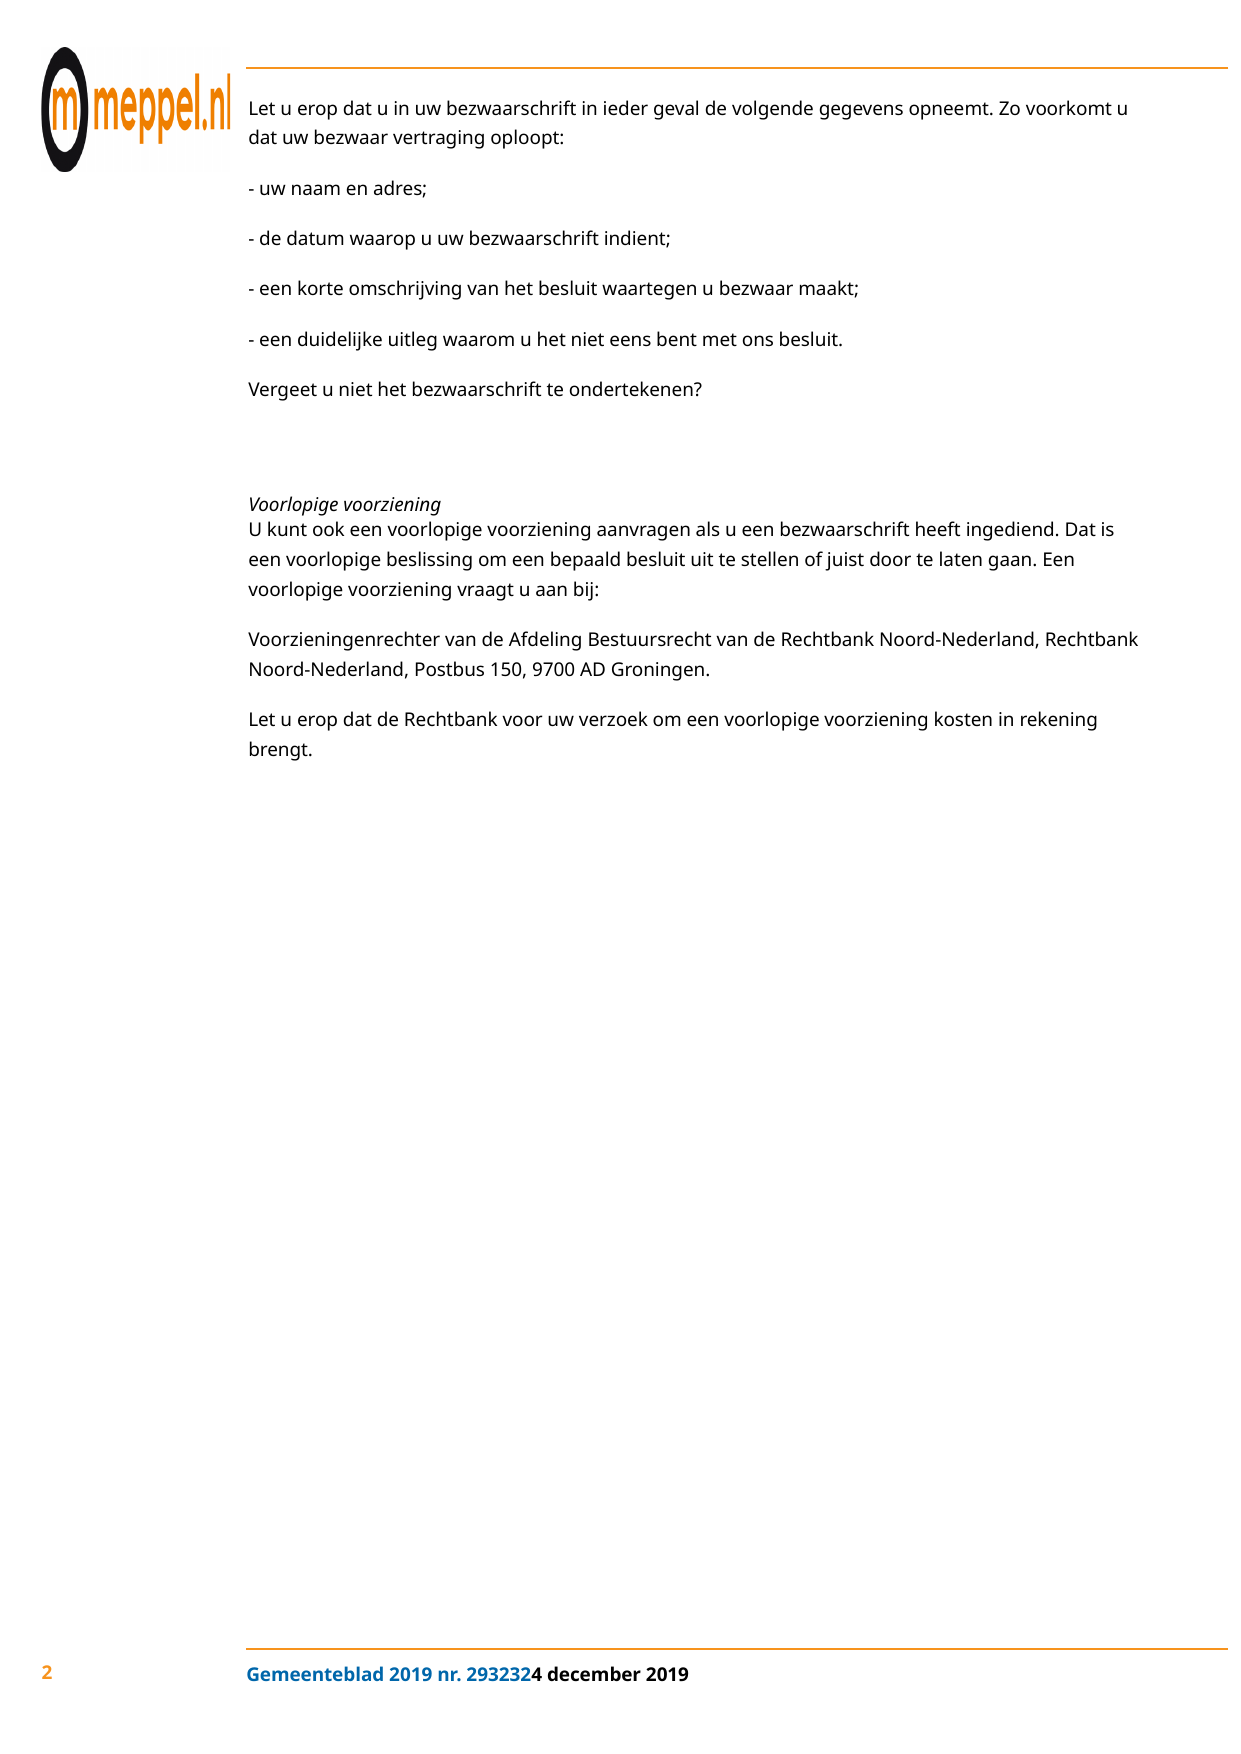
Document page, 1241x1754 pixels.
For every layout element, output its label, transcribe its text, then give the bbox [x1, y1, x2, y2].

text - een duidelijke uitleg waarom u het niet eens bent met ons besluit. [248, 326, 1152, 352]
text Let u erop dat u in uw bezwaarschrift in ieder geval de volgende gegevens opneemt. Zo voorkomt u dat uw bezwaar vertraging oploopt: [248, 95, 1152, 150]
text Voorlopige voorziening [248, 491, 1152, 517]
text Voorzieningenrechter van de Afdeling Bestuursrecht van de Rechtbank Noord-Nederland, Rechtbank Noord-Nederland, Postbus 150, 9700 AD Groningen. [248, 626, 1152, 681]
text - de datum waarop u uw bezwaarschrift indient; [248, 225, 1152, 251]
text Vergeet u niet het bezwaarschrift te ondertekenen? [248, 376, 1152, 402]
text - een korte omschrijving van het besluit waartegen u bezwaar maakt; [248, 276, 1152, 301]
text U kunt ook een voorlopige voorziening aanvragen als u een bezwaarschrift heeft ingediend. Dat is een voorlopige beslissing om een bepaald besluit uit te stellen of juist door te laten gaan. Een voorlopige voorziening vraagt u aan bij: [248, 517, 1152, 601]
text Let u erop dat de Rechtbank voor uw verzoek om een voorlopige voorziening kosten in rekening brengt. [248, 706, 1152, 761]
text - uw naam en adres; [248, 175, 1152, 201]
picture [41, 47, 231, 172]
